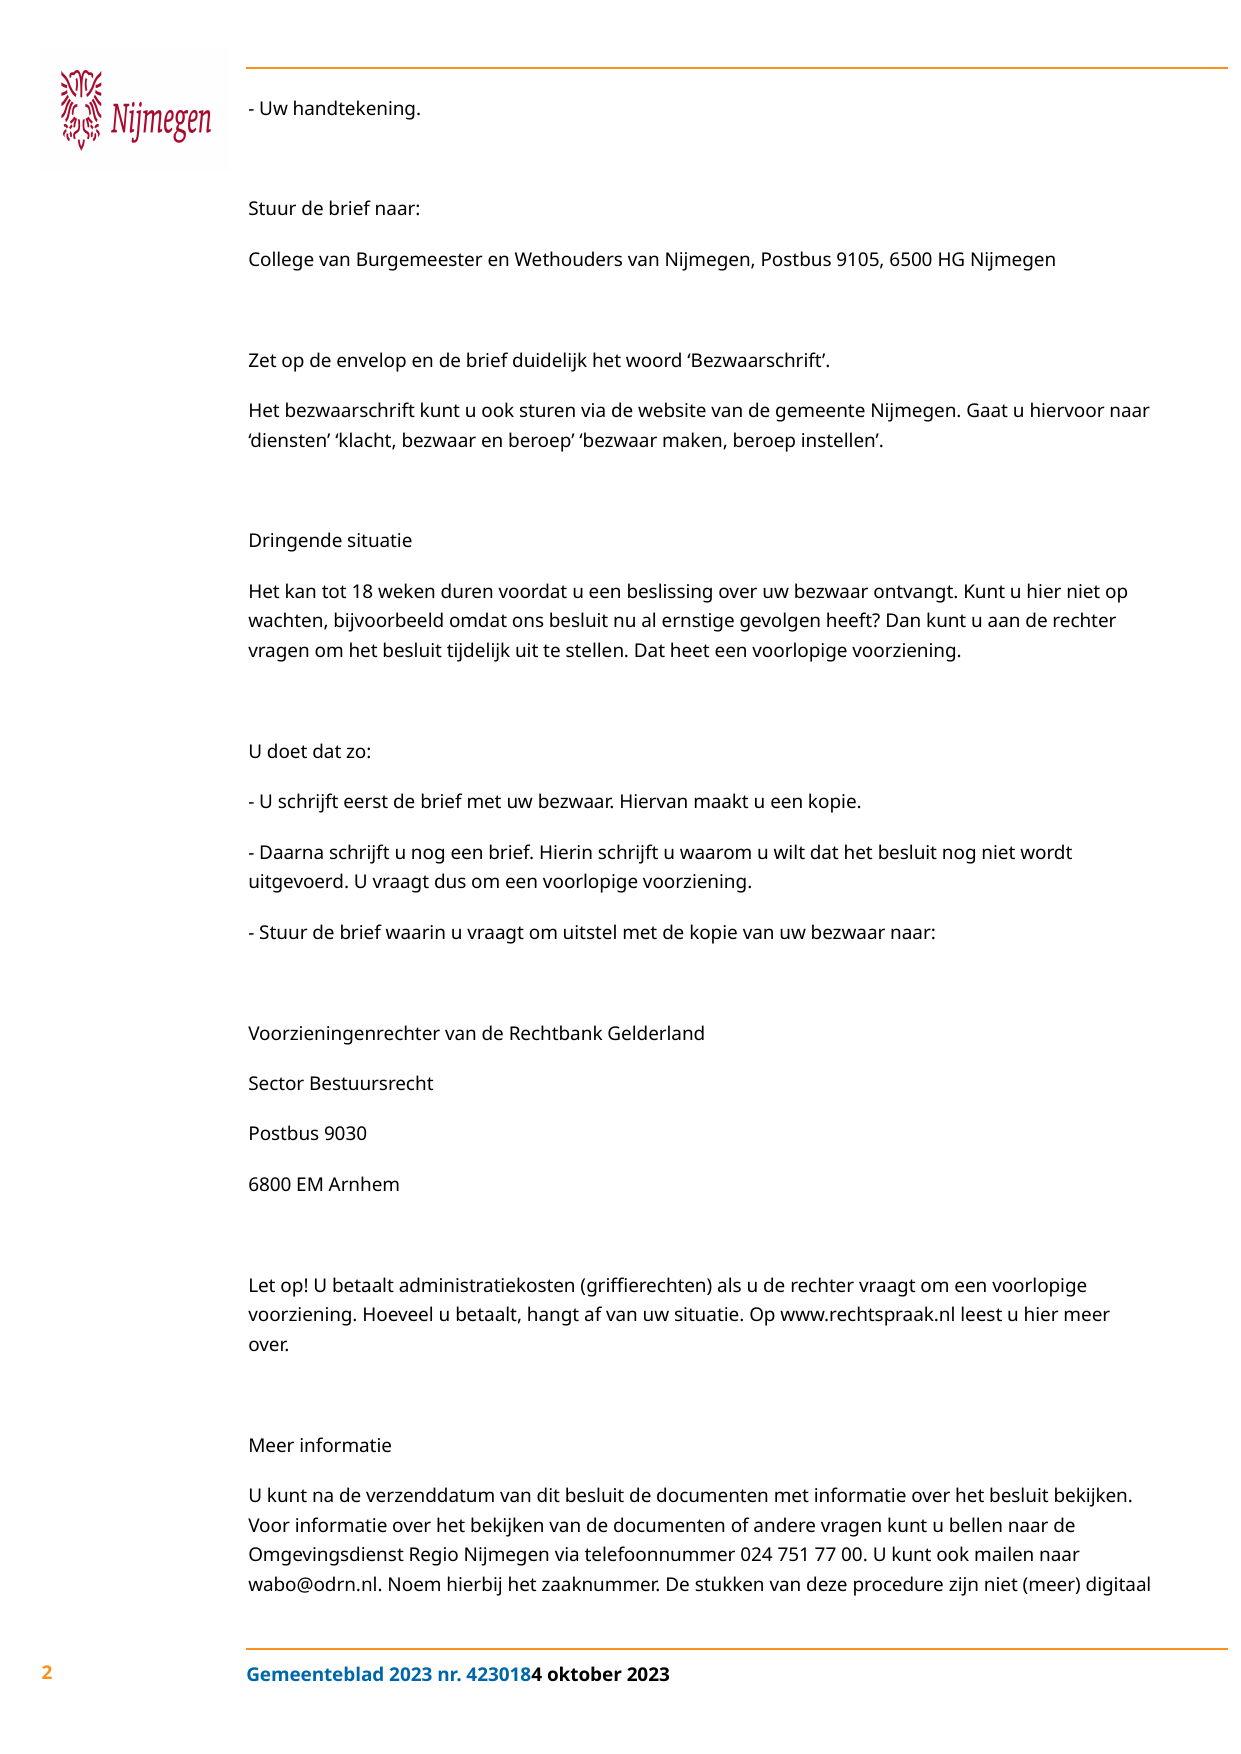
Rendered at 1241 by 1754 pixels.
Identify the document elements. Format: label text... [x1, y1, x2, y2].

text Voorzieningenrechter van de Rechtbank Gelderland [248, 1020, 1152, 1046]
text - Uw handtekening. [248, 95, 1152, 121]
picture [41, 47, 231, 172]
text - Daarna schrijft u nog een brief. Hierin schrijft u waarom u wilt dat het besluit nog niet wordt uitgevoerd. U vraagt dus om een voorlopige voorziening. [248, 839, 1152, 894]
text Stuur de brief naar: [248, 196, 1152, 221]
text Let op! U betaalt administratiekosten (griffierechten) als u de rechter vraagt om een voorlopige voorziening. Hoeveel u betaalt, hangt af van uw situatie. Op www.rechtspraak.nl leest u hier meer over. [248, 1272, 1152, 1357]
text Meer informatie [248, 1432, 1152, 1458]
text Postbus 9030 [248, 1121, 1152, 1146]
text Het bezwaarschrift kunt u ook sturen via de website van de gemeente Nijmegen. Gaat u hiervoor naar ‘diensten’ ‘klacht, bezwaar en beroep’ ‘bezwaar maken, beroep instellen’. [248, 397, 1152, 453]
text Het kan tot 18 weken duren voordat u een beslissing over uw bezwaar ontvangt. Kunt u hier niet op wachten, bijvoorbeeld omdat ons besluit nu al ernstige gevolgen heeft? Dan kunt u aan de rechter vragen om het besluit tijdelijk uit te stellen. Dat heet een voorlopige voorziening. [248, 578, 1152, 663]
text Zet op de envelop en de brief duidelijk het woord ‘Bezwaarschrift’. [248, 347, 1152, 373]
text - U schrijft eerst de brief met uw bezwaar. Hiervan maakt u een kopie. [248, 788, 1152, 814]
text 6800 EM Arnhem [248, 1171, 1152, 1197]
text - Stuur de brief waarin u vraagt om uitstel met de kopie van uw bezwaar naar: [248, 919, 1152, 945]
text U kunt na de verzenddatum van dit besluit de documenten met informatie over het besluit bekijken. Voor informatie over het bekijken van de documenten of andere vragen kunt u bellen naar de Omgevingsdienst Regio Nijmegen via telefoonnummer 024 751 77 00. U kunt ook mailen naar wabo@odrn.nl. Noem hierbij het zaaknummer. De stukken van deze procedure zijn niet (meer) digitaal [248, 1482, 1152, 1597]
text Dringende situatie [248, 528, 1152, 553]
text Sector Bestuursrecht [248, 1070, 1152, 1096]
text U doet dat zo: [248, 738, 1152, 764]
text College van Burgemeester en Wethouders van Nijmegen, Postbus 9105, 6500 HG Nijmegen [248, 246, 1152, 272]
